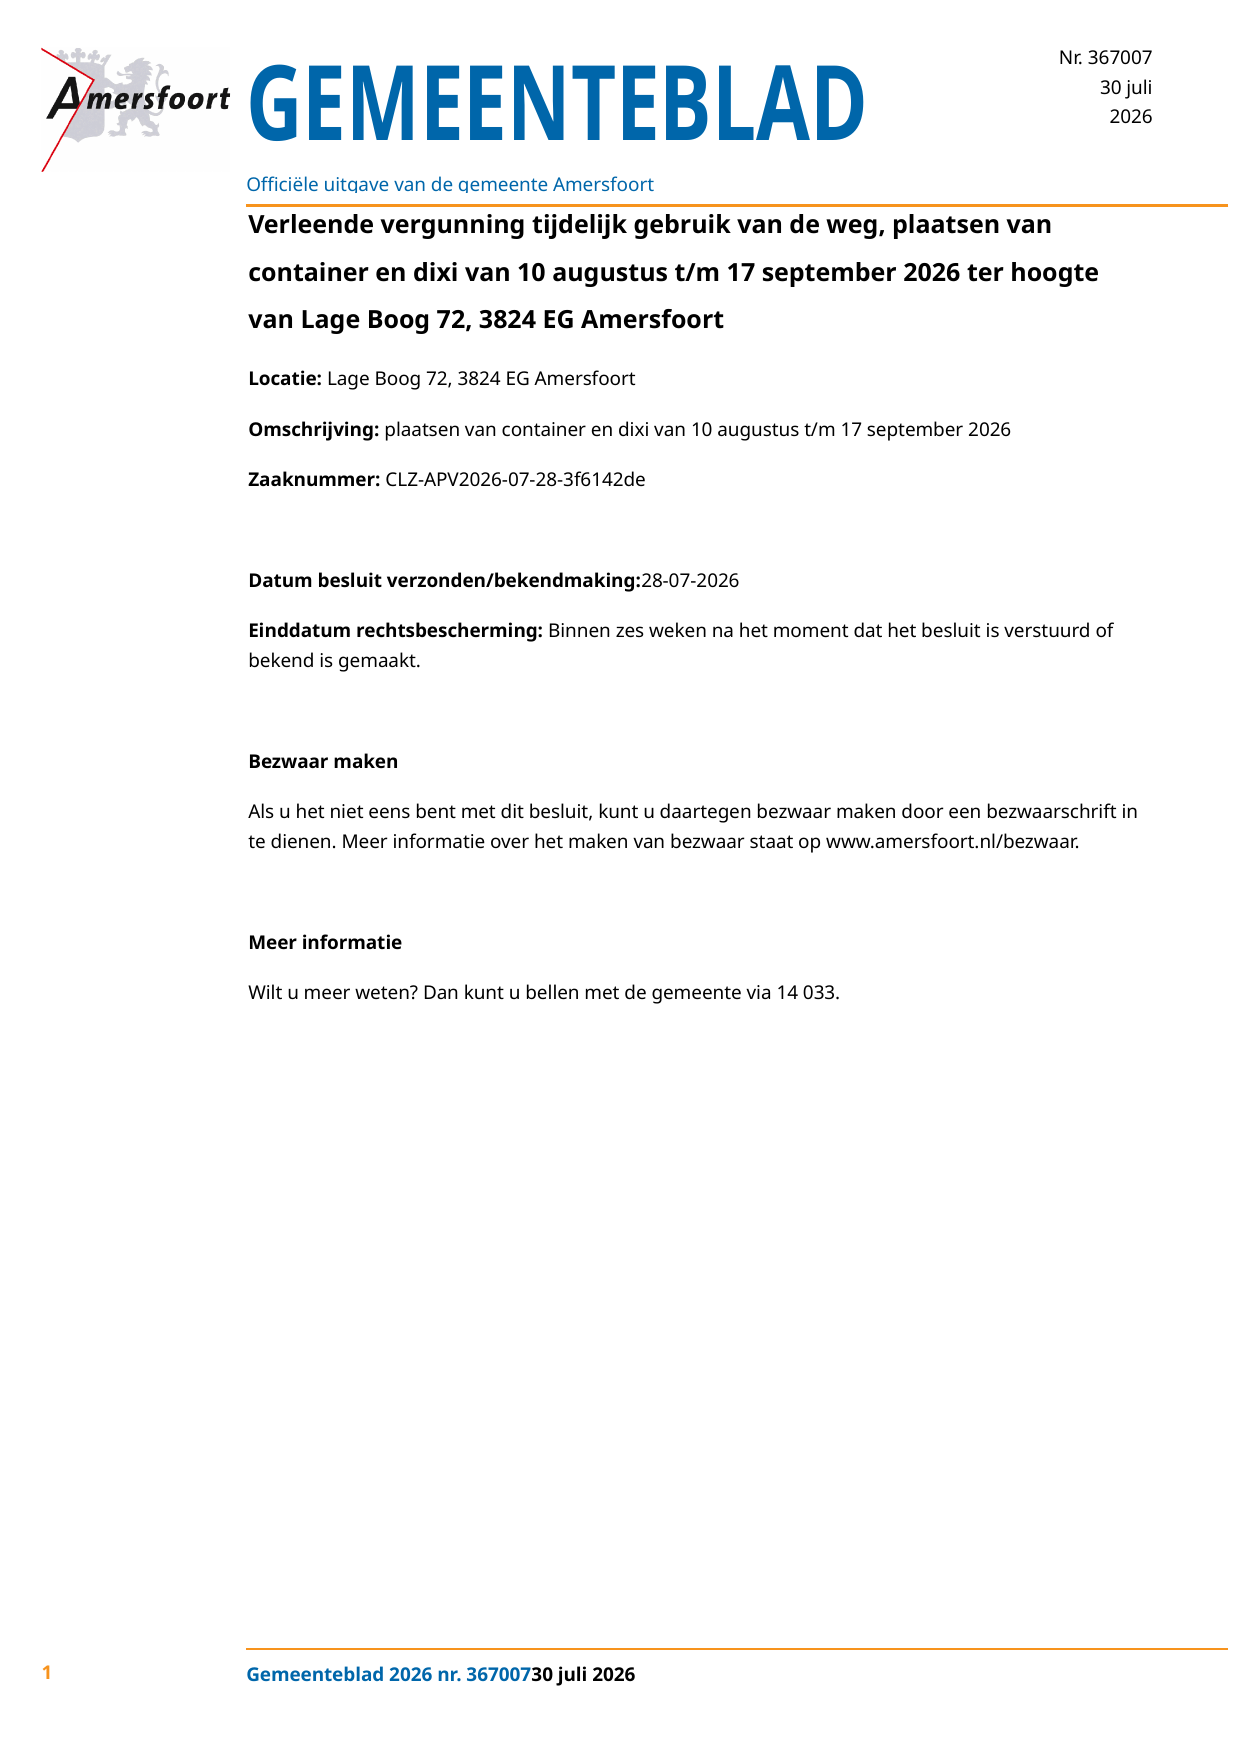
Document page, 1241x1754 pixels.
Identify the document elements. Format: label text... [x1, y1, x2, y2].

text Verleende vergunning tijdelijk gebruik van de weg, plaatsen van container en dixi van 10 augustus t/m 17 september 2026 ter hoogte van Lage Boog 72, 3824 EG Amersfoort [248, 207, 1152, 336]
text Datum besluit verzonden/bekendmaking:28-07-2026 [248, 567, 1152, 593]
text Als u het niet eens bent met dit besluit, kunt u daartegen bezwaar maken door een bezwaarschrift in te dienen. Meer informatie over het maken van bezwaar staat op www.amersfoort.nl/bezwaar. [248, 798, 1152, 854]
text Meer informatie [248, 929, 1152, 954]
text Einddatum rechtsbescherming: Binnen zes weken na het moment dat het besluit is verstuurd of bekend is gemaakt. [248, 618, 1152, 673]
text Wilt u meer weten? Dan kunt u bellen met de gemeente via 14 033. [248, 979, 1152, 1005]
picture [41, 47, 231, 172]
text Zaaknummer: CLZ-APV2026-07-28-3f6142de [248, 466, 1152, 492]
text Bezwaar maken [248, 748, 1152, 774]
text Omschrijving: plaatsen van container en dixi van 10 augustus t/m 17 september 2026 [248, 416, 1152, 442]
text Locatie: Lage Boog 72, 3824 EG Amersfoort [248, 366, 1152, 391]
